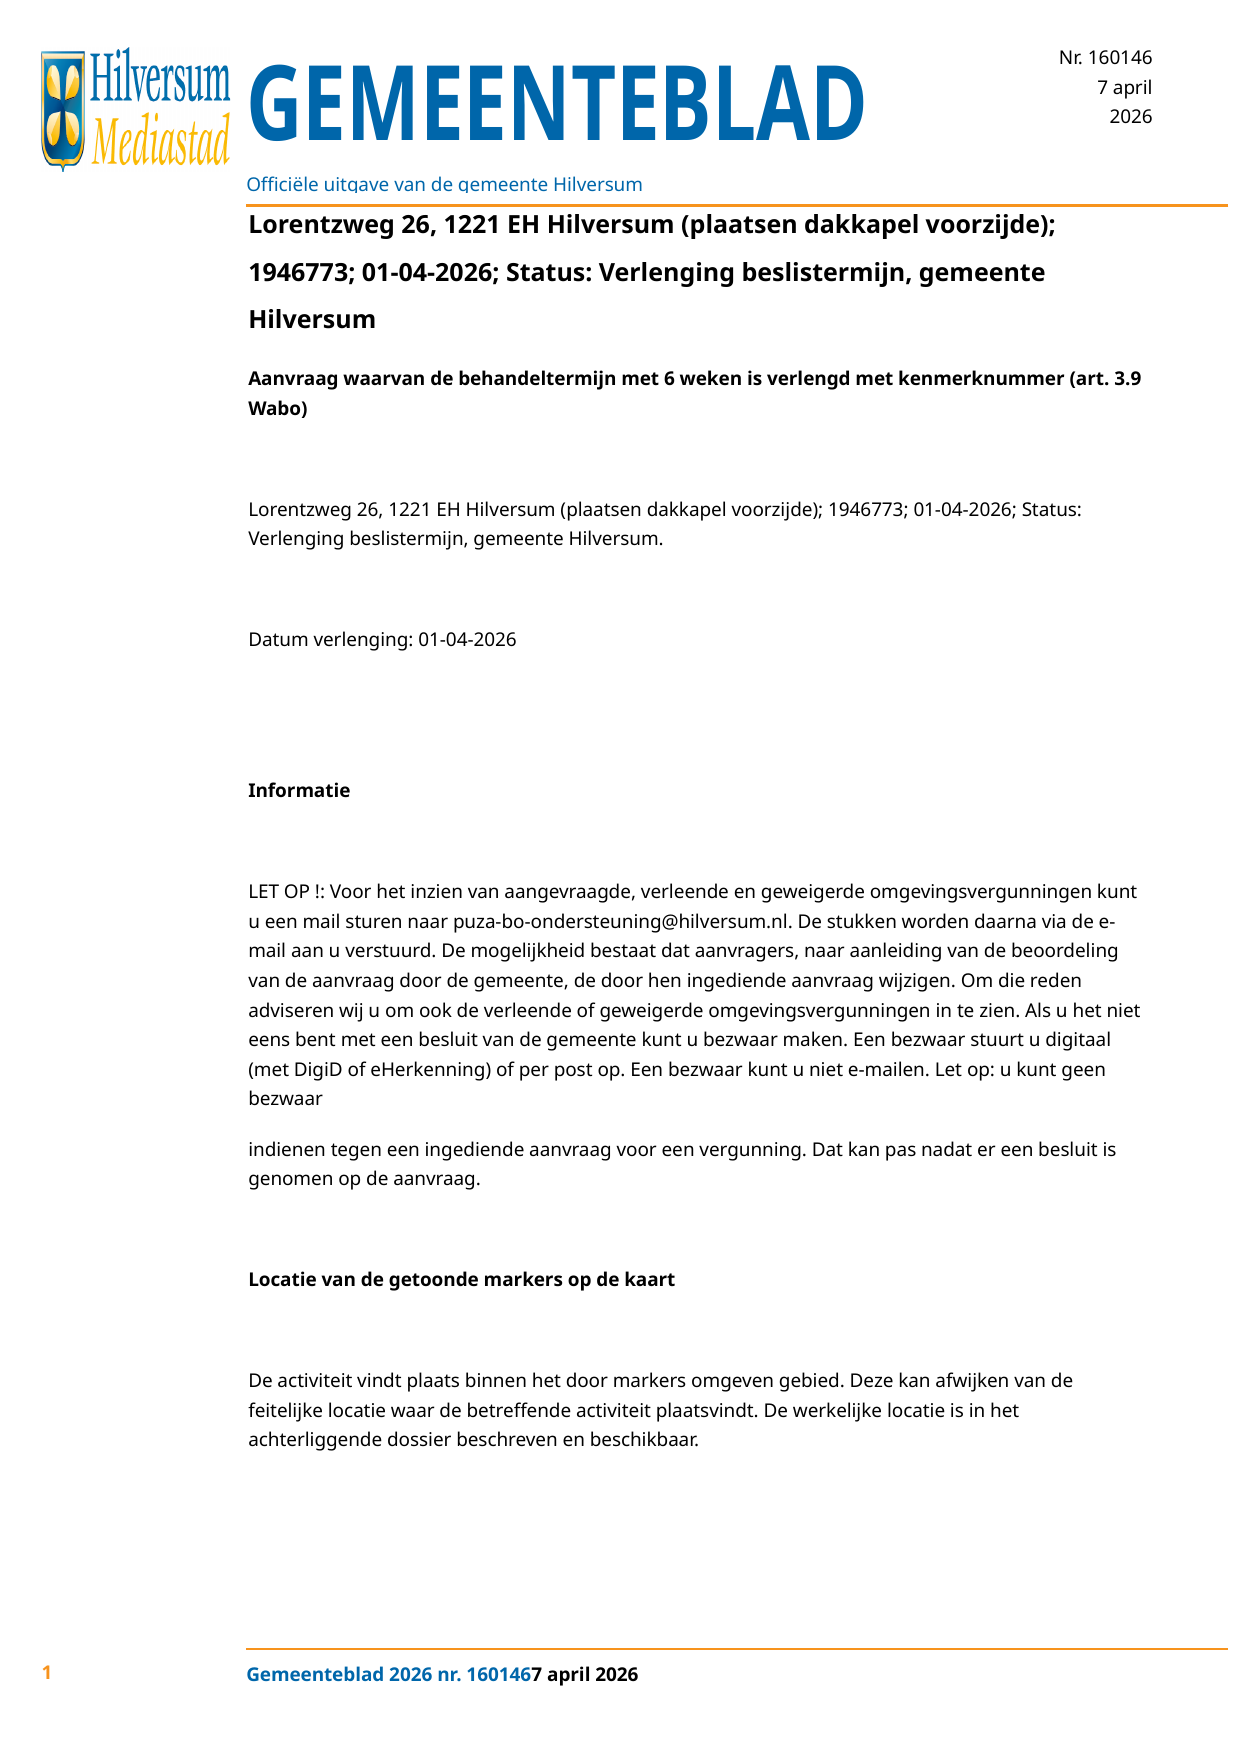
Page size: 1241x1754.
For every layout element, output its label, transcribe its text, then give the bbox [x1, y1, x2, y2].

text Lorentzweg 26, 1221 EH Hilversum (plaatsen dakkapel voorzijde); 1946773; 01-04-2026; Status: Verlenging beslistermijn, gemeente Hilversum [248, 207, 1152, 336]
text Informatie [248, 778, 1152, 803]
text indienen tegen een ingediende aanvraag voor een vergunning. Dat kan pas nadat er een besluit is genomen op de aanvraag. [248, 1136, 1152, 1191]
text Lorentzweg 26, 1221 EH Hilversum (plaatsen dakkapel voorzijde); 1946773; 01-04-2026; Status: Verlenging beslistermijn, gemeente Hilversum. [248, 496, 1152, 551]
text Aanvraag waarvan de behandeltermijn met 6 weken is verlengd met kenmerknummer (art. 3.9 Wabo) [248, 366, 1152, 421]
text De activiteit vindt plaats binnen het door markers omgeven gebied. Deze kan afwijken van de feitelijke locatie waar de betreffende activiteit plaatsvindt. De werkelijke locatie is in het achterliggende dossier beschreven en beschikbaar. [248, 1367, 1152, 1452]
text Locatie van de getoonde markers op de kaart [248, 1266, 1152, 1292]
text LET OP !: Voor het inzien van aangevraagde, verleende en geweigerde omgevingsvergunningen kunt u een mail sturen naar puza-bo-ondersteuning@hilversum.nl. De stukken worden daarna via de e-mail aan u verstuurd. De mogelijkheid bestaat dat aanvragers, naar aanleiding van de beoordeling van de aanvraag door de gemeente, de door hen ingediende aanvraag wijzigen. Om die reden adviseren wij u om ook de verleende of geweigerde omgevingsvergunningen in te zien. Als u het niet eens bent met een besluit van de gemeente kunt u bezwaar maken. Een bezwaar stuurt u digitaal (met DigiD of eHerkenning) of per post op. Een bezwaar kunt u niet e-mailen. Let op: u kunt geen bezwaar [248, 878, 1152, 1111]
text Datum verlenging: 01-04-2026 [248, 626, 1152, 652]
picture [41, 47, 231, 172]
